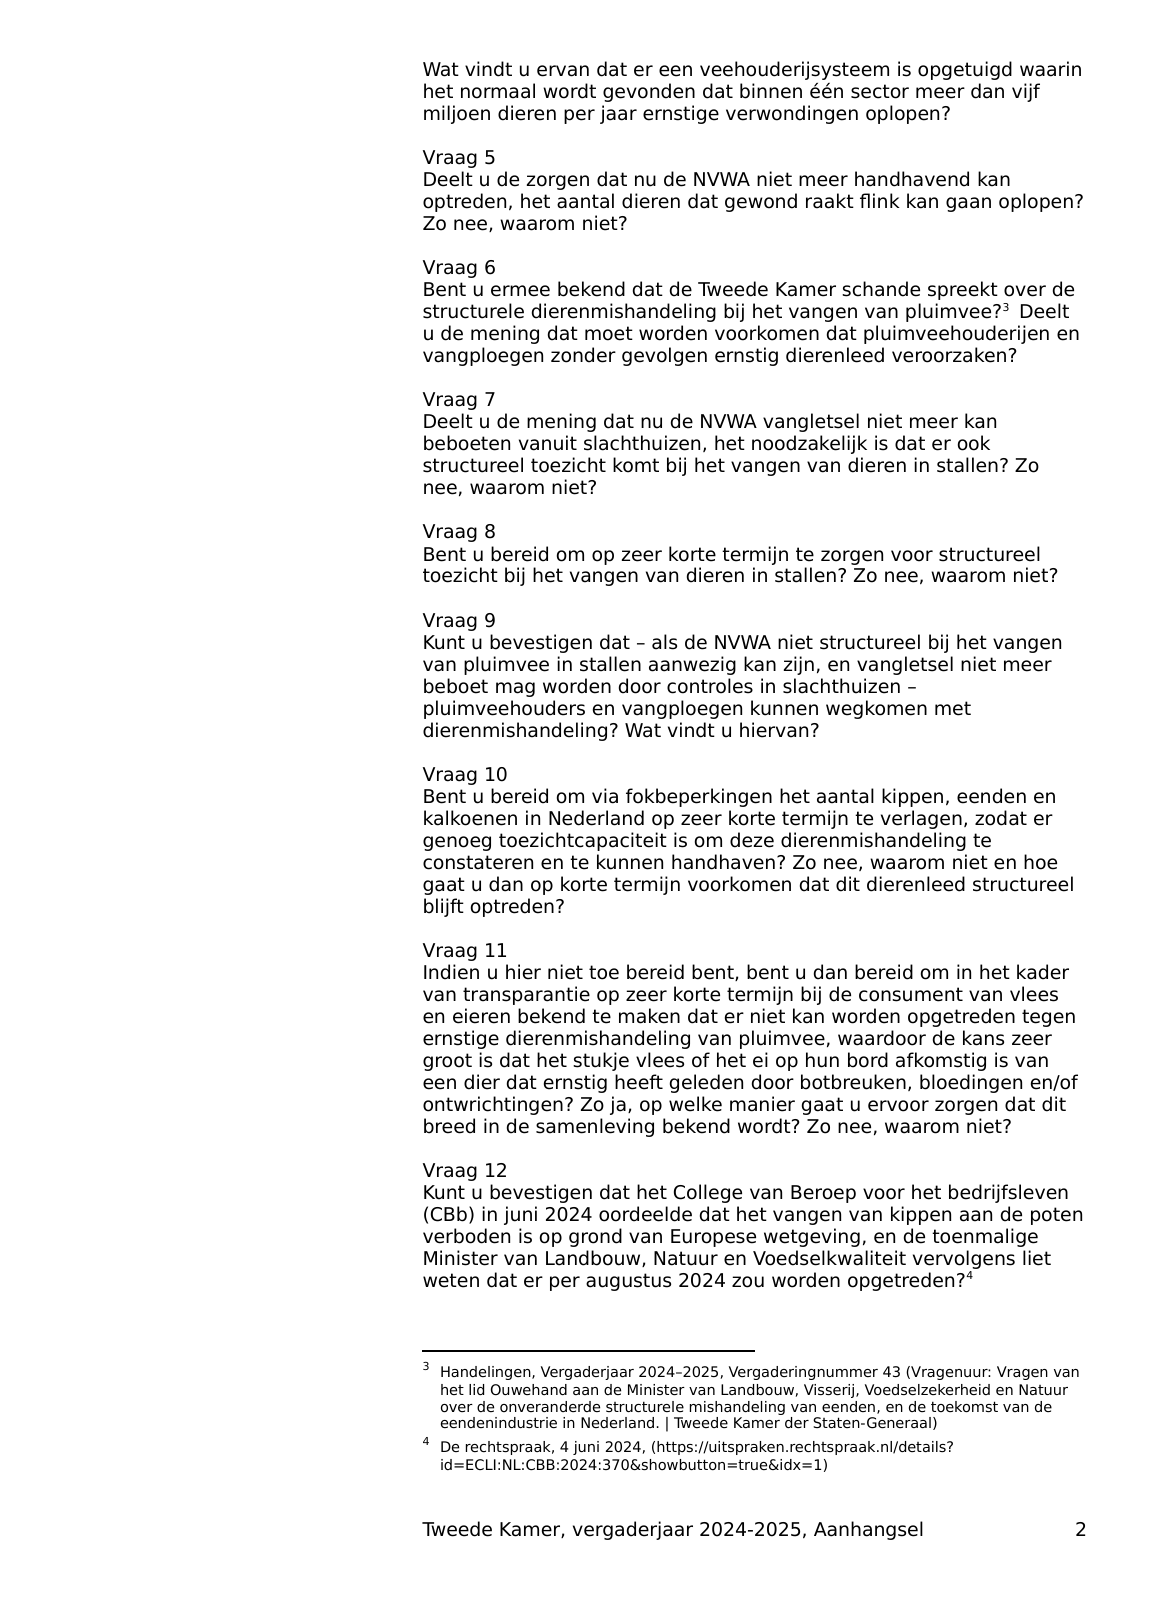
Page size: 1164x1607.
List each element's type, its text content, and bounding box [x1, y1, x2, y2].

text Bent u bereid om via fokbeperkingen het aantal kippen, eenden en kalkoenen in Nederland op zeer korte termijn te verlagen, zodat er genoeg toezichtcapaciteit is om deze dierenmishandeling te constateren en te kunnen handhaven? Zo nee, waarom niet en hoe gaat u dan op korte termijn voorkomen dat dit dierenleed structureel blijft optreden? [422, 786, 1087, 917]
text Kunt u bevestigen dat – als de NVWA niet structureel bij het vangen van pluimvee in stallen aanwezig kan zijn, en vangletsel niet meer beboet mag worden door controles in slachthuizen – pluimveehouders en vangploegen kunnen wegkomen met dierenmishandeling? Wat vindt u hiervan? [422, 632, 1087, 741]
text Vraag 7 [422, 389, 1087, 411]
text Kunt u bevestigen dat het College van Beroep voor het bedrijfsleven (CBb) in juni 2024 oordeelde dat het vangen van kippen aan de poten verboden is op grond van Europese wetgeving, en de toenmalige Minister van Landbouw, Natuur en Voedselkwaliteit vervolgens liet weten dat er per augustus 2024 zou worden opgetreden? [422, 1182, 1087, 1292]
text Indien u hier niet toe bereid bent, bent u dan bereid om in het kader van transparantie op zeer korte termijn bij de consument van vlees en eieren bekend te maken dat er niet kan worden opgetreden tegen ernstige dierenmishandeling van pluimvee, waardoor de kans zeer groot is dat het stukje vlees of het ei op hun bord afkomstig is van een dier dat ernstig heeft geleden door botbreuken, bloedingen en/of ontwrichtingen? Zo ja, op welke manier gaat u ervoor zorgen dat dit breed in de samenleving bekend wordt? Zo nee, waarom niet? [422, 962, 1087, 1137]
text Vraag 11 [422, 940, 1087, 962]
text Vraag 8 [422, 521, 1087, 543]
text Vraag 9 [422, 609, 1087, 632]
text Vraag 5 [422, 147, 1087, 169]
text Bent u ermee bekend dat de Tweede Kamer schande spreekt over de structurele dierenmishandeling bij het vangen van pluimvee? Deelt u de mening dat moet worden voorkomen dat pluimveehouderijen en vangploegen zonder gevolgen ernstig dierenleed veroorzaken? [422, 279, 1087, 367]
text Vraag 10 [422, 764, 1087, 786]
text De rechtspraak, 4 juni 2024, (https://uitspraken.rechtspraak.nl/details?id=ECLI:NL:CBB:2024:370&showbutton=true&idx=1) [422, 1435, 1087, 1474]
text Deelt u de mening dat nu de NVWA vangletsel niet meer kan beboeten vanuit slachthuizen, het noodzakelijk is dat er ook structureel toezicht komt bij het vangen van dieren in stallen? Zo nee, waarom niet? [422, 411, 1087, 499]
text Vraag 12 [422, 1160, 1087, 1182]
text Bent u bereid om op zeer korte termijn te zorgen voor structureel toezicht bij het vangen van dieren in stallen? Zo nee, waarom niet? [422, 543, 1087, 587]
text Deelt u de zorgen dat nu de NVWA niet meer handhavend kan optreden, het aantal dieren dat gewond raakt flink kan gaan oplopen? Zo nee, waarom niet? [422, 169, 1087, 235]
text Wat vindt u ervan dat er een veehouderijsysteem is opgetuigd waarin het normaal wordt gevonden dat binnen één sector meer dan vijf miljoen dieren per jaar ernstige verwondingen oplopen? [422, 59, 1087, 125]
text Vraag 6 [422, 257, 1087, 279]
text Handelingen, Vergaderjaar 2024–2025, Vergaderingnummer 43 (Vragenuur: Vragen van het lid Ouwehand aan de Minister van Landbouw, Visserij, Voedselzekerheid en Natuur over de onveranderde structurele mishandeling van eenden, en de toekomst van de eendenindustrie in Nederland. | Tweede Kamer der Staten-Generaal) [422, 1360, 1087, 1432]
